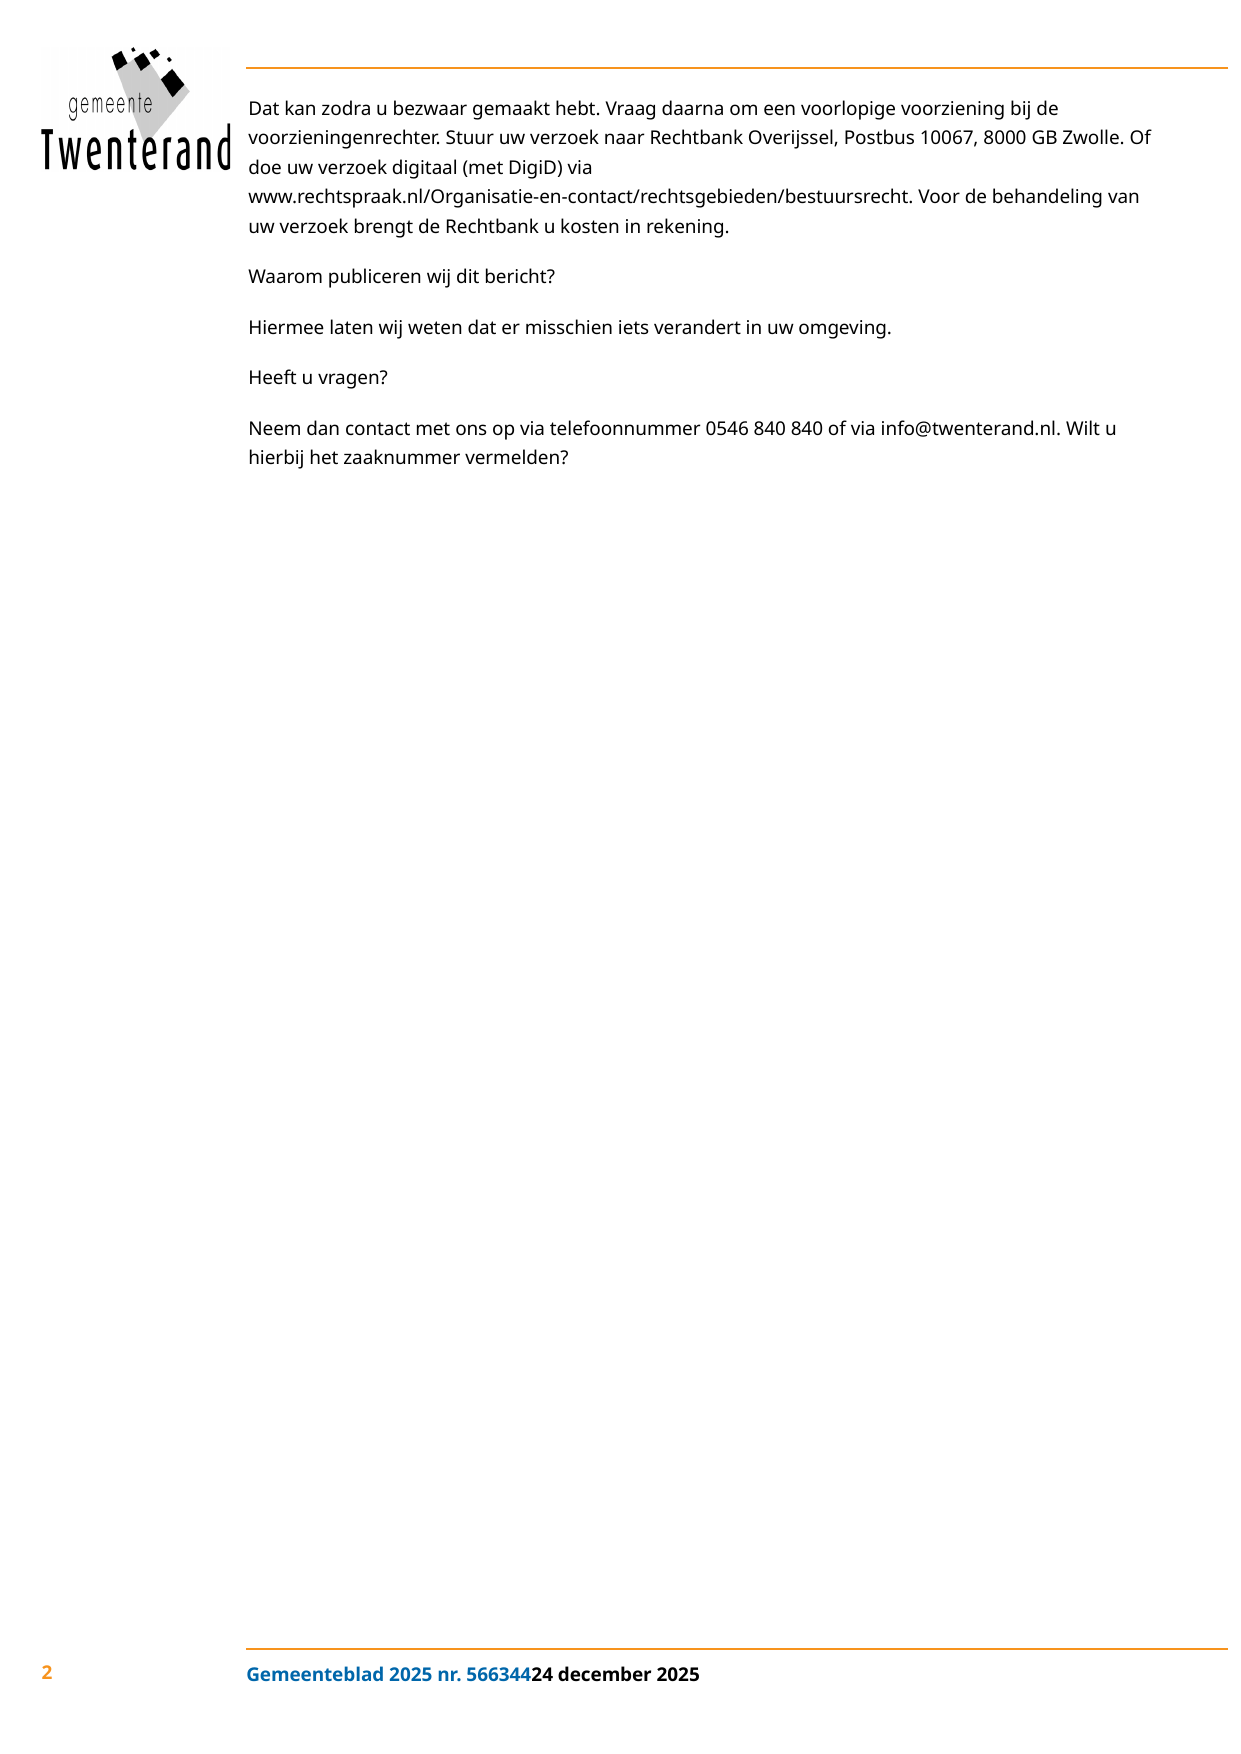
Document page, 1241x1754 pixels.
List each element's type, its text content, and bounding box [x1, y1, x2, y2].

text Waarom publiceren wij dit bericht? [248, 263, 1152, 289]
text Heeft u vragen? [248, 364, 1152, 390]
text Dat kan zodra u bezwaar gemaakt hebt. Vraag daarna om een voorlopige voorziening bij de voorzieningenrechter. Stuur uw verzoek naar Rechtbank Overijssel, Postbus 10067, 8000 GB Zwolle. Of doe uw verzoek digitaal (met DigiD) via www.rechtspraak.nl/Organisatie-en-contact/rechtsgebieden/bestuursrecht. Voor de behandeling van uw verzoek brengt de Rechtbank u kosten in rekening. [248, 95, 1152, 239]
text Hiermee laten wij weten dat er misschien iets verandert in uw omgeving. [248, 314, 1152, 340]
text Neem dan contact met ons op via telefoonnummer 0546 840 840 of via info@twenterand.nl. Wilt u hierbij het zaaknummer vermelden? [248, 415, 1152, 470]
picture [41, 47, 231, 172]
